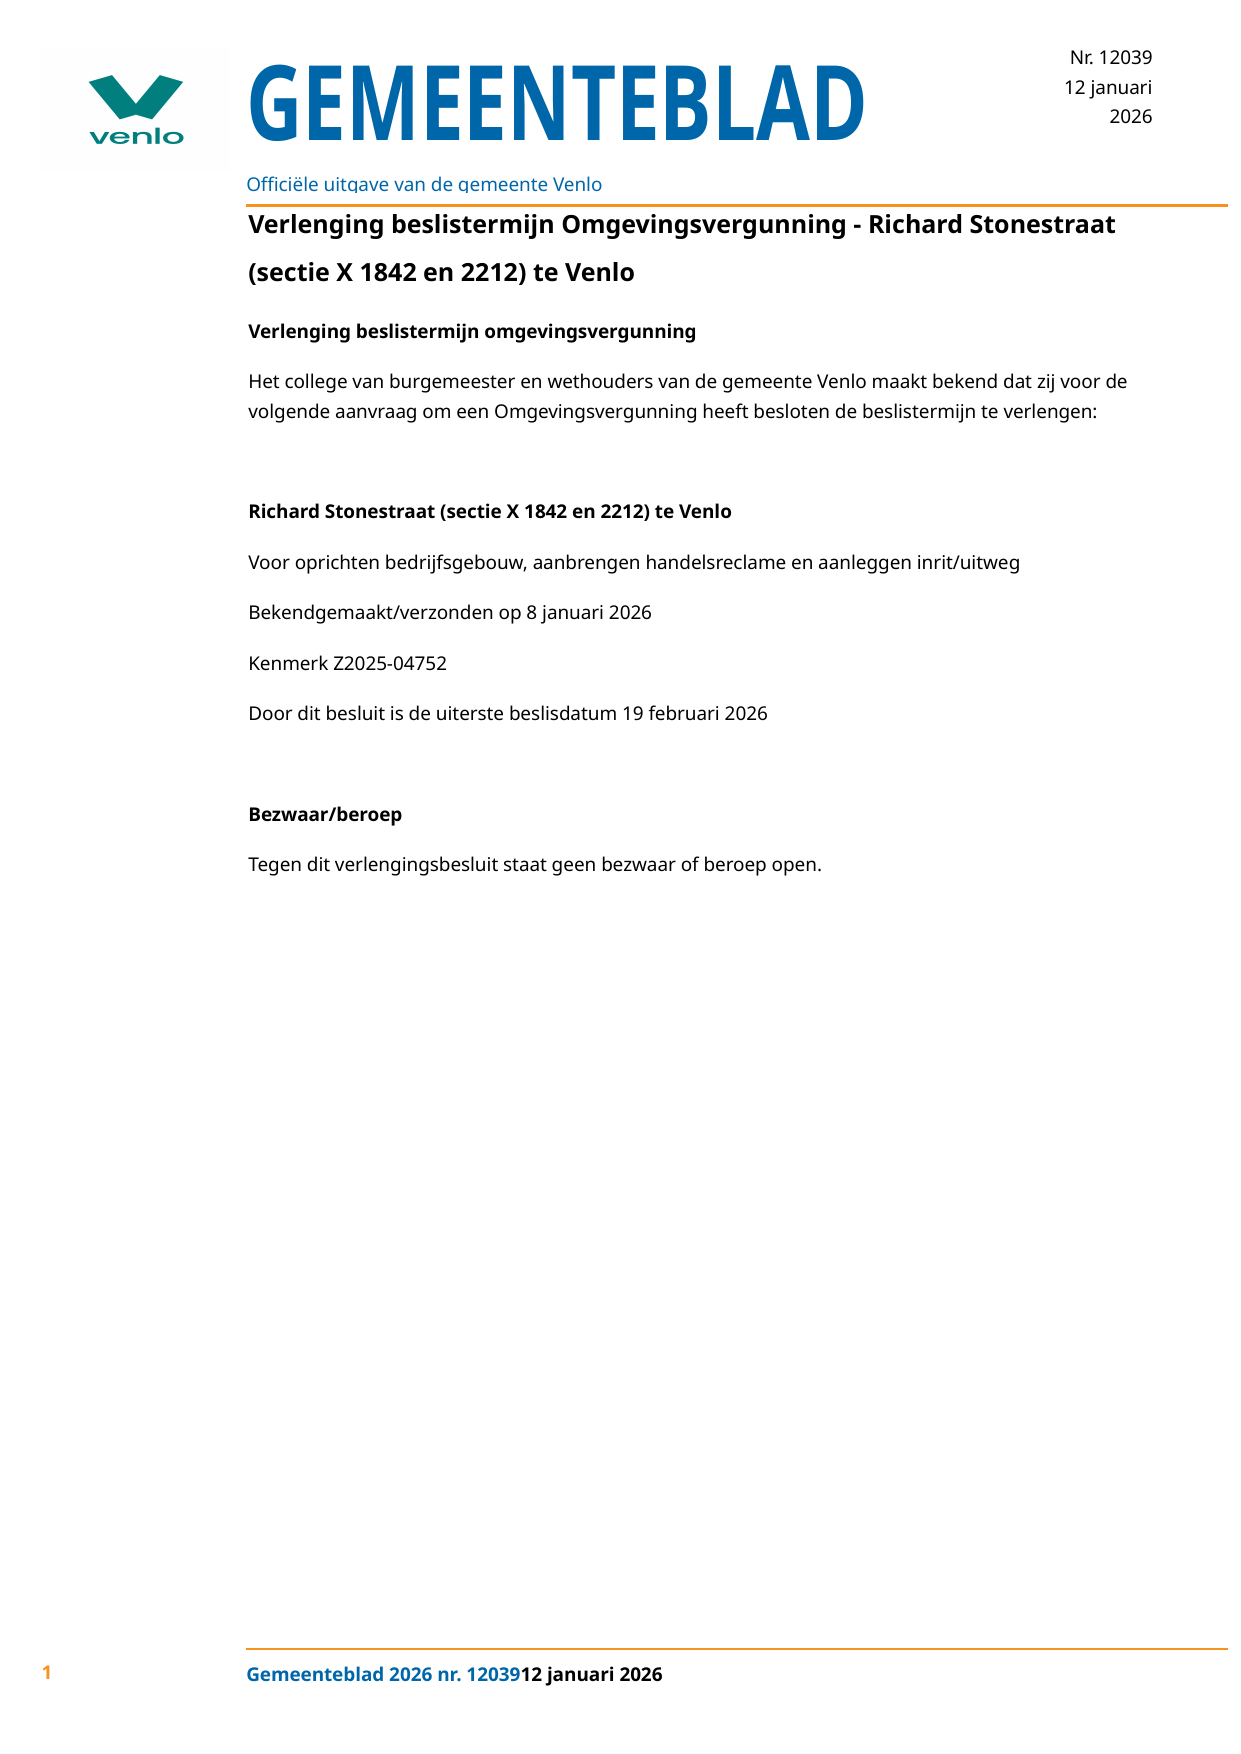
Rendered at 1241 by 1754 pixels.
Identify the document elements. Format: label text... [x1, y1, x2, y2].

text Bekendgemaakt/verzonden op 8 januari 2026 [248, 599, 1152, 625]
text Bezwaar/beroep [248, 801, 1152, 827]
text Kenmerk Z2025-04752 [248, 650, 1152, 676]
picture [41, 47, 231, 172]
text Door dit besluit is de uiterste beslisdatum 19 februari 2026 [248, 700, 1152, 726]
text Verlenging beslistermijn omgevingsvergunning [248, 318, 1152, 344]
text Het college van burgemeester en wethouders van de gemeente Venlo maakt bekend dat zij voor de volgende aanvraag om een Omgevingsvergunning heeft besloten de beslistermijn te verlengen: [248, 368, 1152, 424]
text Richard Stonestraat (sectie X 1842 en 2212) te Venlo [248, 499, 1152, 524]
text Verlenging beslistermijn Omgevingsvergunning - Richard Stonestraat (sectie X 1842 en 2212) te Venlo [248, 207, 1152, 288]
text Tegen dit verlengingsbesluit staat geen bezwaar of beroep open. [248, 852, 1152, 877]
text Voor oprichten bedrijfsgebouw, aanbrengen handelsreclame en aanleggen inrit/uitweg [248, 549, 1152, 575]
